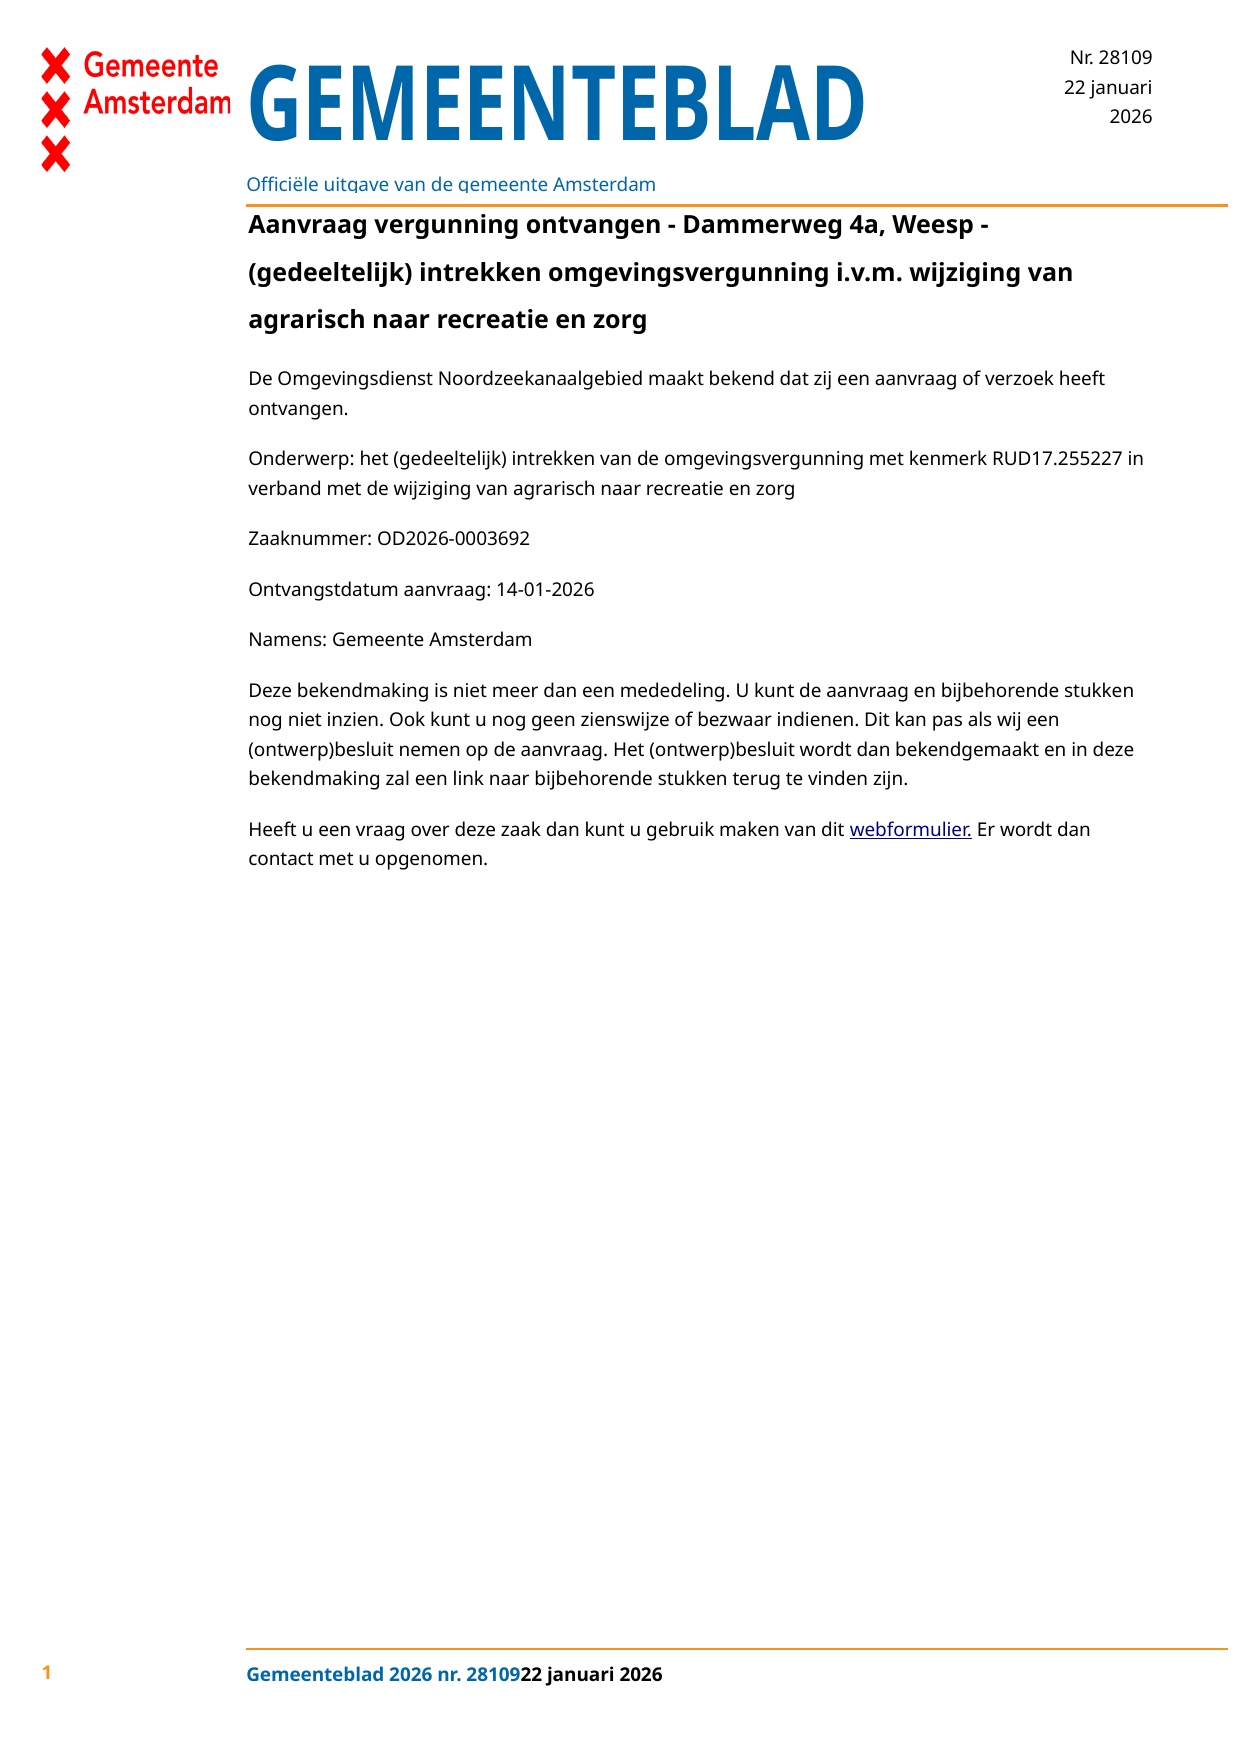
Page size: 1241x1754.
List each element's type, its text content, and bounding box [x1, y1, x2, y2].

text Namens: Gemeente Amsterdam [248, 626, 1152, 652]
text Ontvangstdatum aanvraag: 14-01-2026 [248, 576, 1152, 602]
text Aanvraag vergunning ontvangen - Dammerweg 4a, Weesp - (gedeeltelijk) intrekken omgevingsvergunning i.v.m. wijziging van agrarisch naar recreatie en zorg [248, 207, 1152, 336]
picture [41, 47, 231, 172]
text De Omgevingsdienst Noordzeekanaalgebied maakt bekend dat zij een aanvraag of verzoek heeft ontvangen. [248, 366, 1152, 421]
text Onderwerp: het (gedeeltelijk) intrekken van de omgevingsvergunning met kenmerk RUD17.255227 in verband met de wijziging van agrarisch naar recreatie en zorg [248, 446, 1152, 501]
text Heeft u een vraag over deze zaak dan kunt u gebruik maken van dit webformulier. Er wordt dan contact met u opgenomen. [248, 816, 1152, 871]
text Zaaknummer: OD2026-0003692 [248, 526, 1152, 551]
text Deze bekendmaking is niet meer dan een mededeling. U kunt de aanvraag en bijbehorende stukken nog niet inzien. Ook kunt u nog geen zienswijze of bezwaar indienen. Dit kan pas als wij een (ontwerp)besluit nemen op de aanvraag. Het (ontwerp)besluit wordt dan bekendgemaakt en in deze bekendmaking zal een link naar bijbehorende stukken terug te vinden zijn. [248, 677, 1152, 791]
